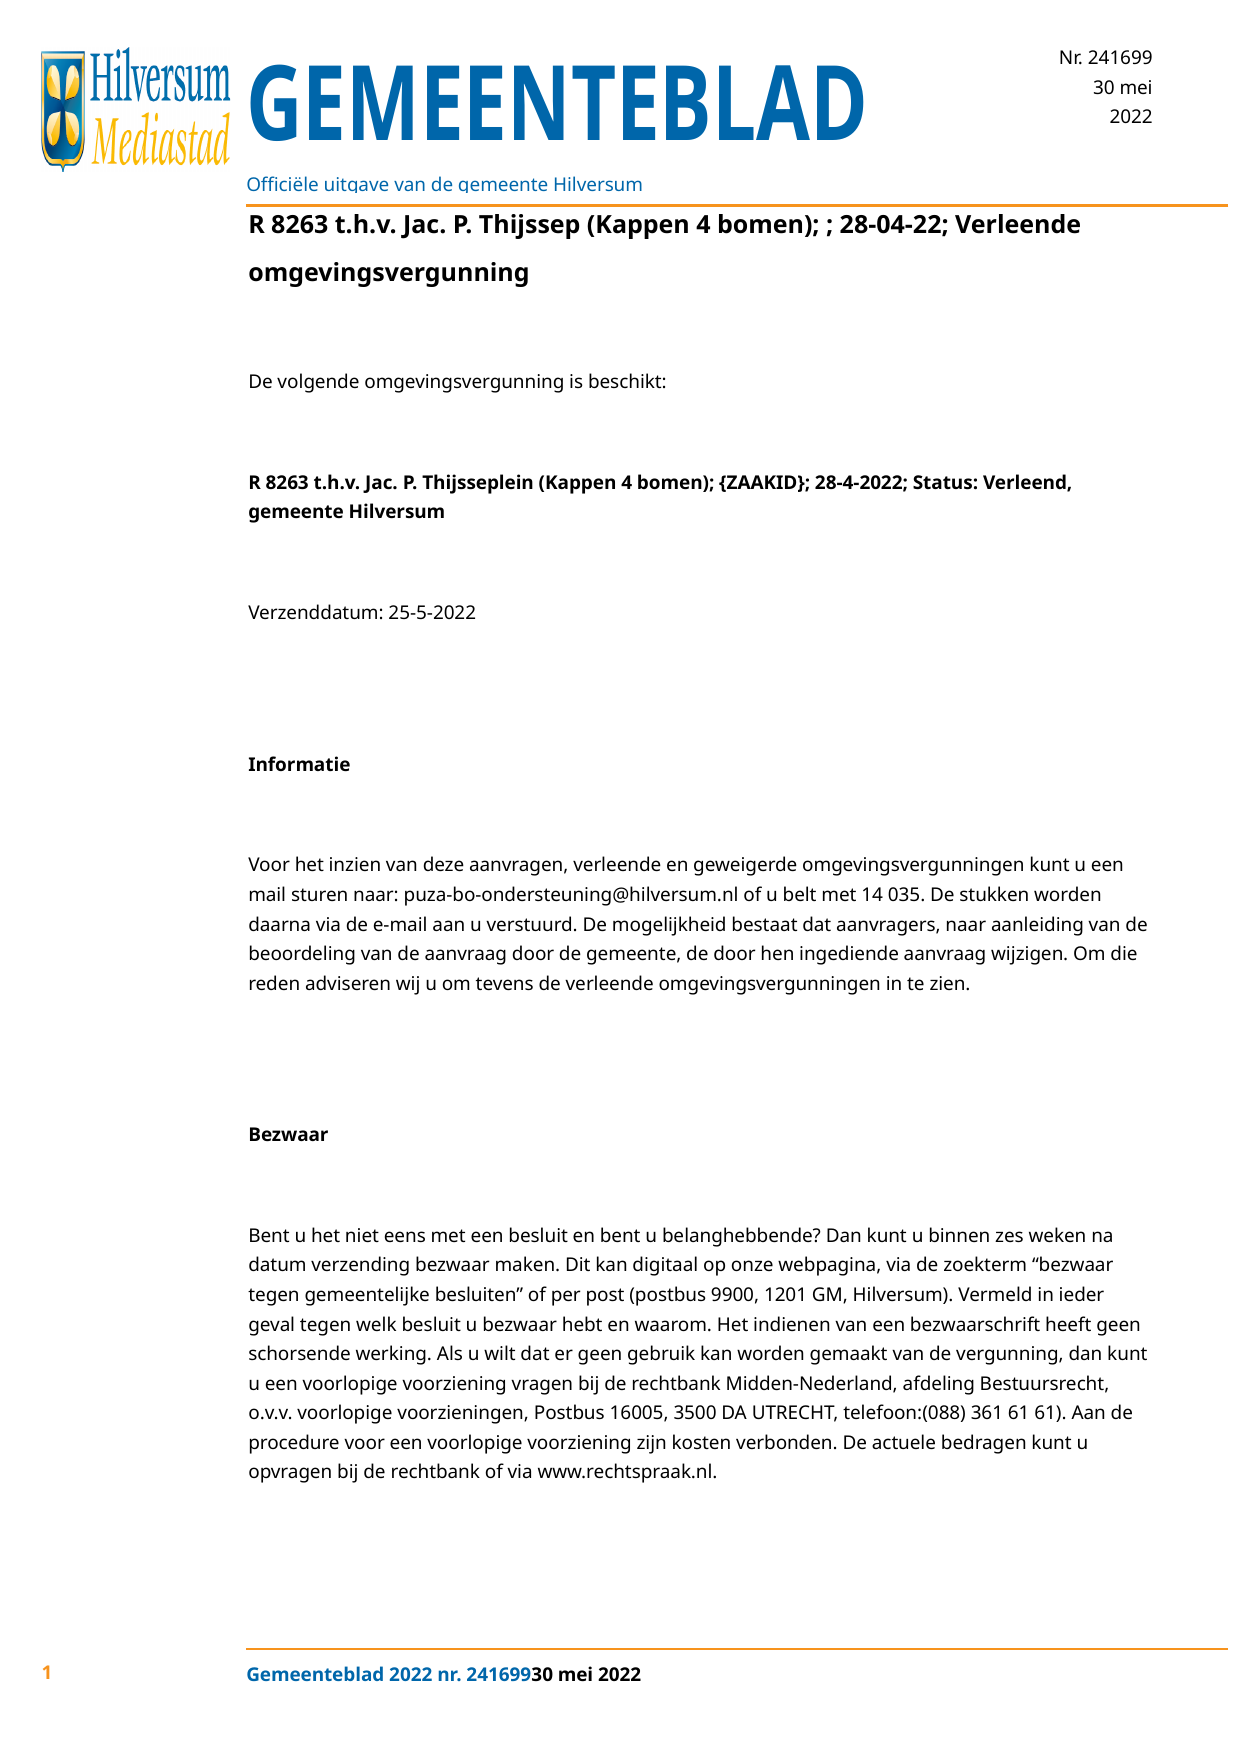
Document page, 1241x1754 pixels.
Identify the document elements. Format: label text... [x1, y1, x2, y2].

text Verzenddatum: 25-5-2022 [248, 599, 1152, 625]
text De volgende omgevingsvergunning is beschikt: [248, 368, 1152, 394]
picture [41, 47, 231, 172]
text Bent u het niet eens met een besluit en bent u belanghebbende? Dan kunt u binnen zes weken na datum verzending bezwaar maken. Dit kan digitaal op onze webpagina, via de zoekterm “bezwaar tegen gemeentelijke besluiten” of per post (postbus 9900, 1201 GM, Hilversum). Vermeld in ieder geval tegen welk besluit u bezwaar hebt en waarom. Het indienen van een bezwaarschrift heeft geen schorsende werking. Als u wilt dat er geen gebruik kan worden gemaakt van de vergunning, dan kunt u een voorlopige voorziening vragen bij de rechtbank Midden-Nederland, afdeling Bestuursrecht, o.v.v. voorlopige voorzieningen, Postbus 16005, 3500 DA UTRECHT, telefoon:(088) 361 61 61). Aan de procedure voor een voorlopige voorziening zijn kosten verbonden. De actuele bedragen kunt u opvragen bij de rechtbank of via www.rechtspraak.nl. [248, 1222, 1152, 1484]
text Voor het inzien van deze aanvragen, verleende en geweigerde omgevingsvergunningen kunt u een mail sturen naar: puza-bo-ondersteuning@hilversum.nl of u belt met 14 035. De stukken worden daarna via de e-mail aan u verstuurd. De mogelijkheid bestaat dat aanvragers, naar aanleiding van de beoordeling van de aanvraag door de gemeente, de door hen ingediende aanvraag wijzigen. Om die reden adviseren wij u om tevens de verleende omgevingsvergunningen in te zien. [248, 852, 1152, 996]
text Bezwaar [248, 1121, 1152, 1147]
text R 8263 t.h.v. Jac. P. Thijsseplein (Kappen 4 bomen); {ZAAKID}; 28-4-2022; Status: Verleend, gemeente Hilversum [248, 469, 1152, 524]
text R 8263 t.h.v. Jac. P. Thijssep (Kappen 4 bomen); ; 28-04-22; Verleende omgevingsvergunning [248, 207, 1152, 288]
text Informatie [248, 751, 1152, 777]
